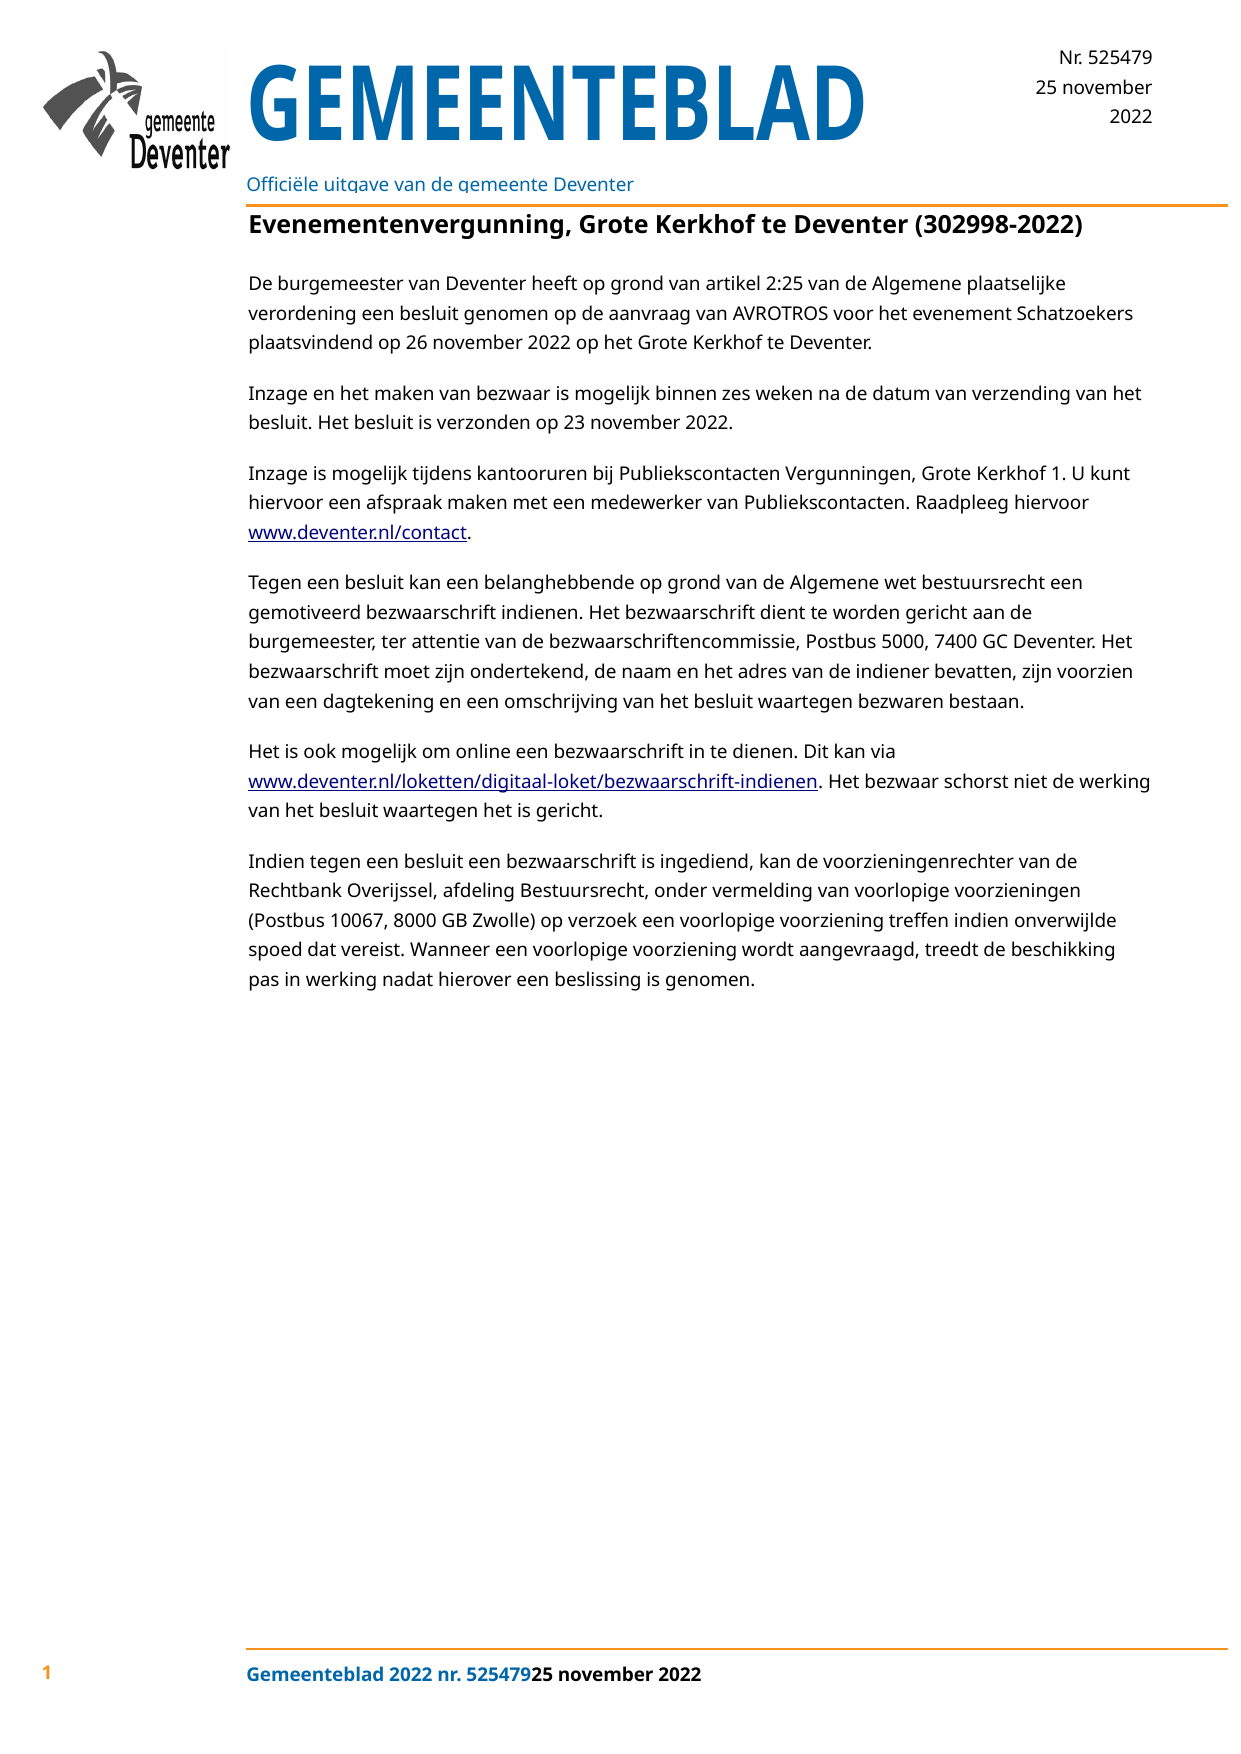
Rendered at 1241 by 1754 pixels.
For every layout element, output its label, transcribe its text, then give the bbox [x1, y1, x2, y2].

text Het is ook mogelijk om online een bezwaarschrift in te dienen. Dit kan via www.deventer.nl/loketten/digitaal-loket/bezwaarschrift-indienen. Het bezwaar schorst niet de werking van het besluit waartegen het is gericht. [248, 738, 1152, 823]
picture [41, 47, 231, 172]
text Inzage is mogelijk tijdens kantooruren bij Publiekscontacten Vergunningen, Grote Kerkhof 1. U kunt hiervoor een afspraak maken met een medewerker van Publiekscontacten. Raadpleeg hiervoor www.deventer.nl/contact. [248, 460, 1152, 545]
text Tegen een besluit kan een belanghebbende op grond van de Algemene wet bestuursrecht een gemotiveerd bezwaarschrift indienen. Het bezwaarschrift dient te worden gericht aan de burgemeester, ter attentie van de bezwaarschriftencommissie, Postbus 5000, 7400 GC Deventer. Het bezwaarschrift moet zijn ondertekend, de naam en het adres van de indiener bevatten, zijn voorzien van een dagtekening en een omschrijving van het besluit waartegen bezwaren bestaan. [248, 569, 1152, 713]
text Evenementenvergunning, Grote Kerkhof te Deventer (302998-2022) [248, 207, 1152, 241]
text De burgemeester van Deventer heeft op grond van artikel 2:25 van de Algemene plaatselijke verordening een besluit genomen op de aanvraag van AVROTROS voor het evenement Schatzoekers plaatsvindend op 26 november 2022 op het Grote Kerkhof te Deventer. [248, 270, 1152, 355]
text Indien tegen een besluit een bezwaarschrift is ingediend, kan de voorzieningenrechter van de Rechtbank Overijssel, afdeling Bestuursrecht, onder vermelding van voorlopige voorzieningen (Postbus 10067, 8000 GB Zwolle) op verzoek een voorlopige voorziening treffen indien onverwijlde spoed dat vereist. Wanneer een voorlopige voorziening wordt aangevraagd, treedt de beschikking pas in werking nadat hierover een beslissing is genomen. [248, 848, 1152, 992]
text Inzage en het maken van bezwaar is mogelijk binnen zes weken na de datum van verzending van het besluit. Het besluit is verzonden op 23 november 2022. [248, 380, 1152, 435]
